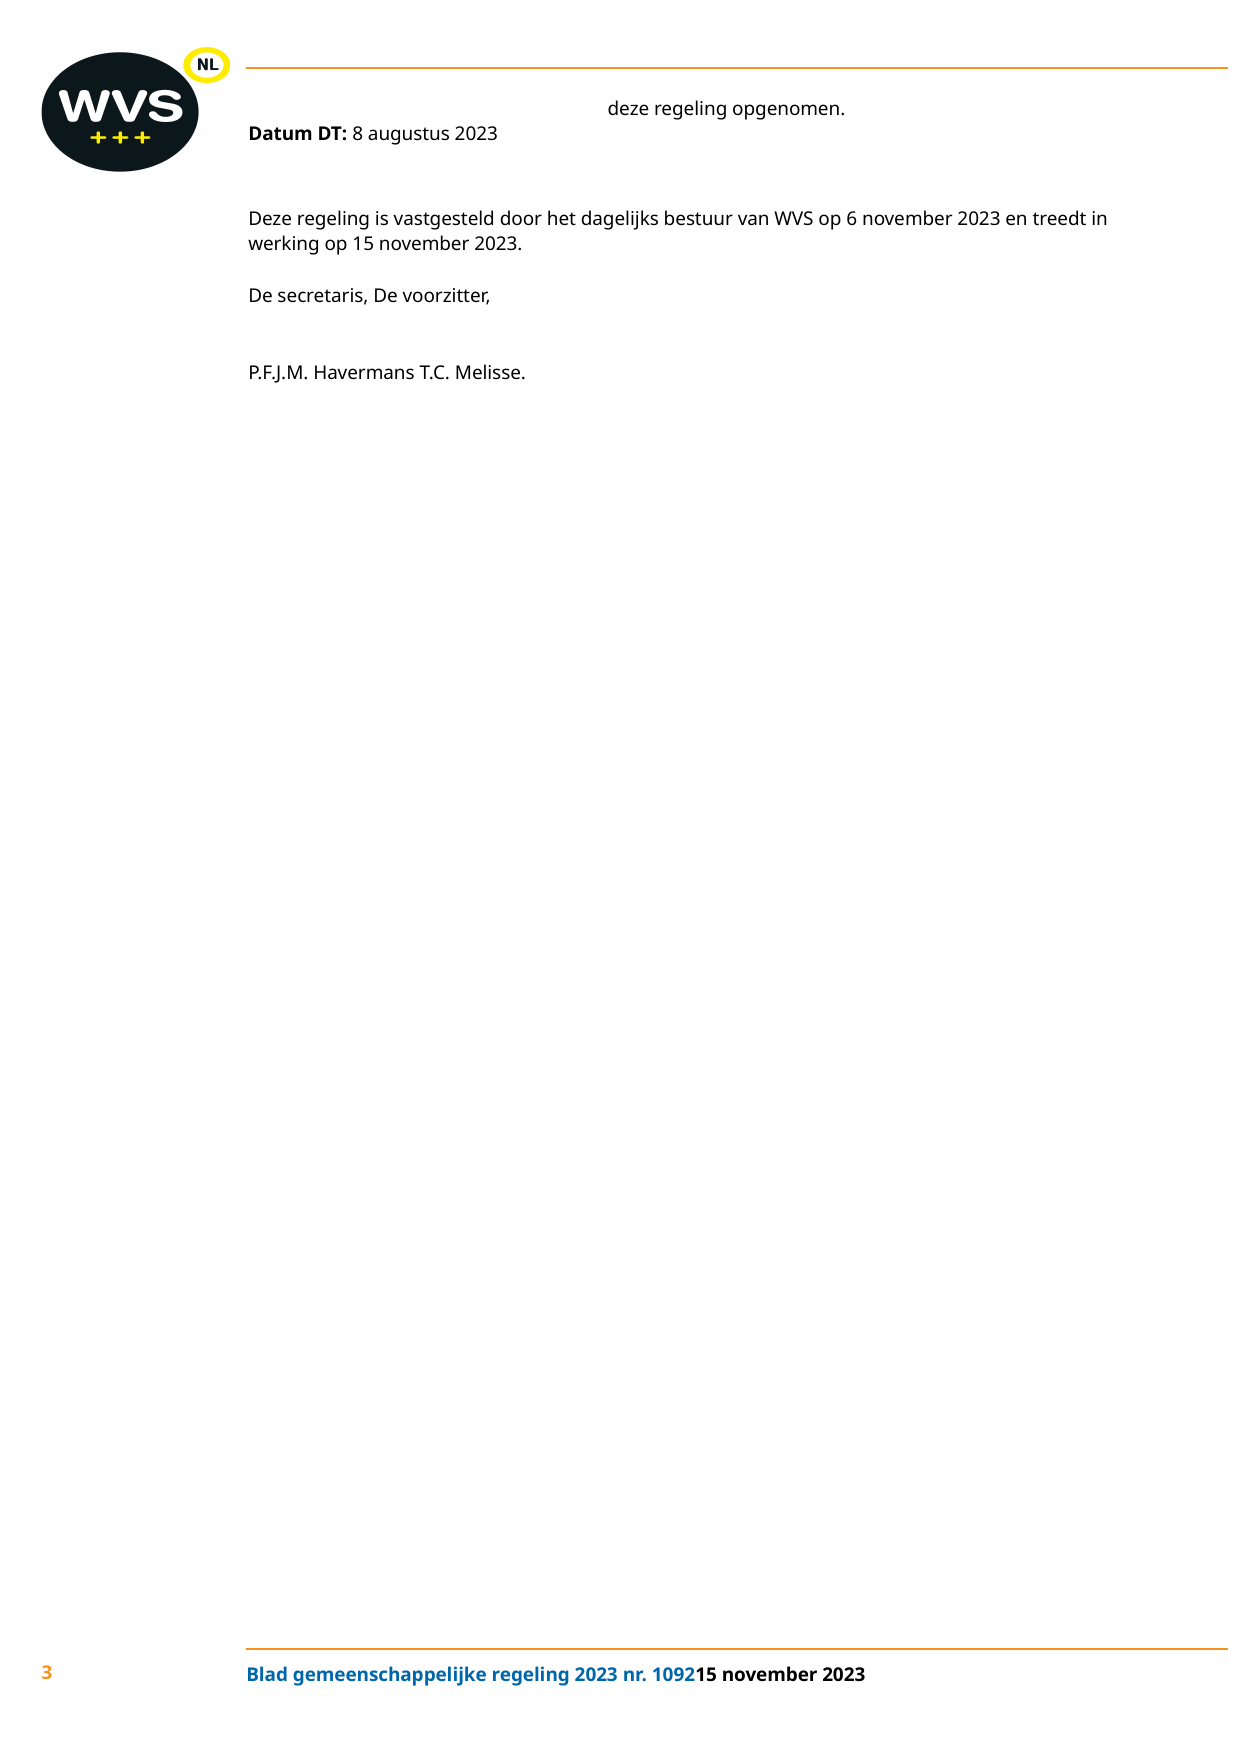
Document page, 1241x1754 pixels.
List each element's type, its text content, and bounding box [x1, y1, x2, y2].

table_cell [248, 95, 607, 121]
table_cell [248, 146, 607, 172]
table_cell [608, 121, 1152, 146]
picture [41, 47, 231, 172]
text P.F.J.M. Havermans T.C. Melisse. [248, 359, 1152, 385]
text De secretaris, De voorzitter, [248, 282, 1152, 308]
table_cell deze regeling opgenomen. [608, 95, 1152, 121]
table_cell [608, 146, 1152, 172]
table_cell Datum DT: 8 augustus 2023 [248, 121, 607, 146]
text Deze regeling is vastgesteld door het dagelijks bestuur van WVS op 6 november 2023 en treedt in werking op 15 november 2023. [248, 205, 1152, 256]
